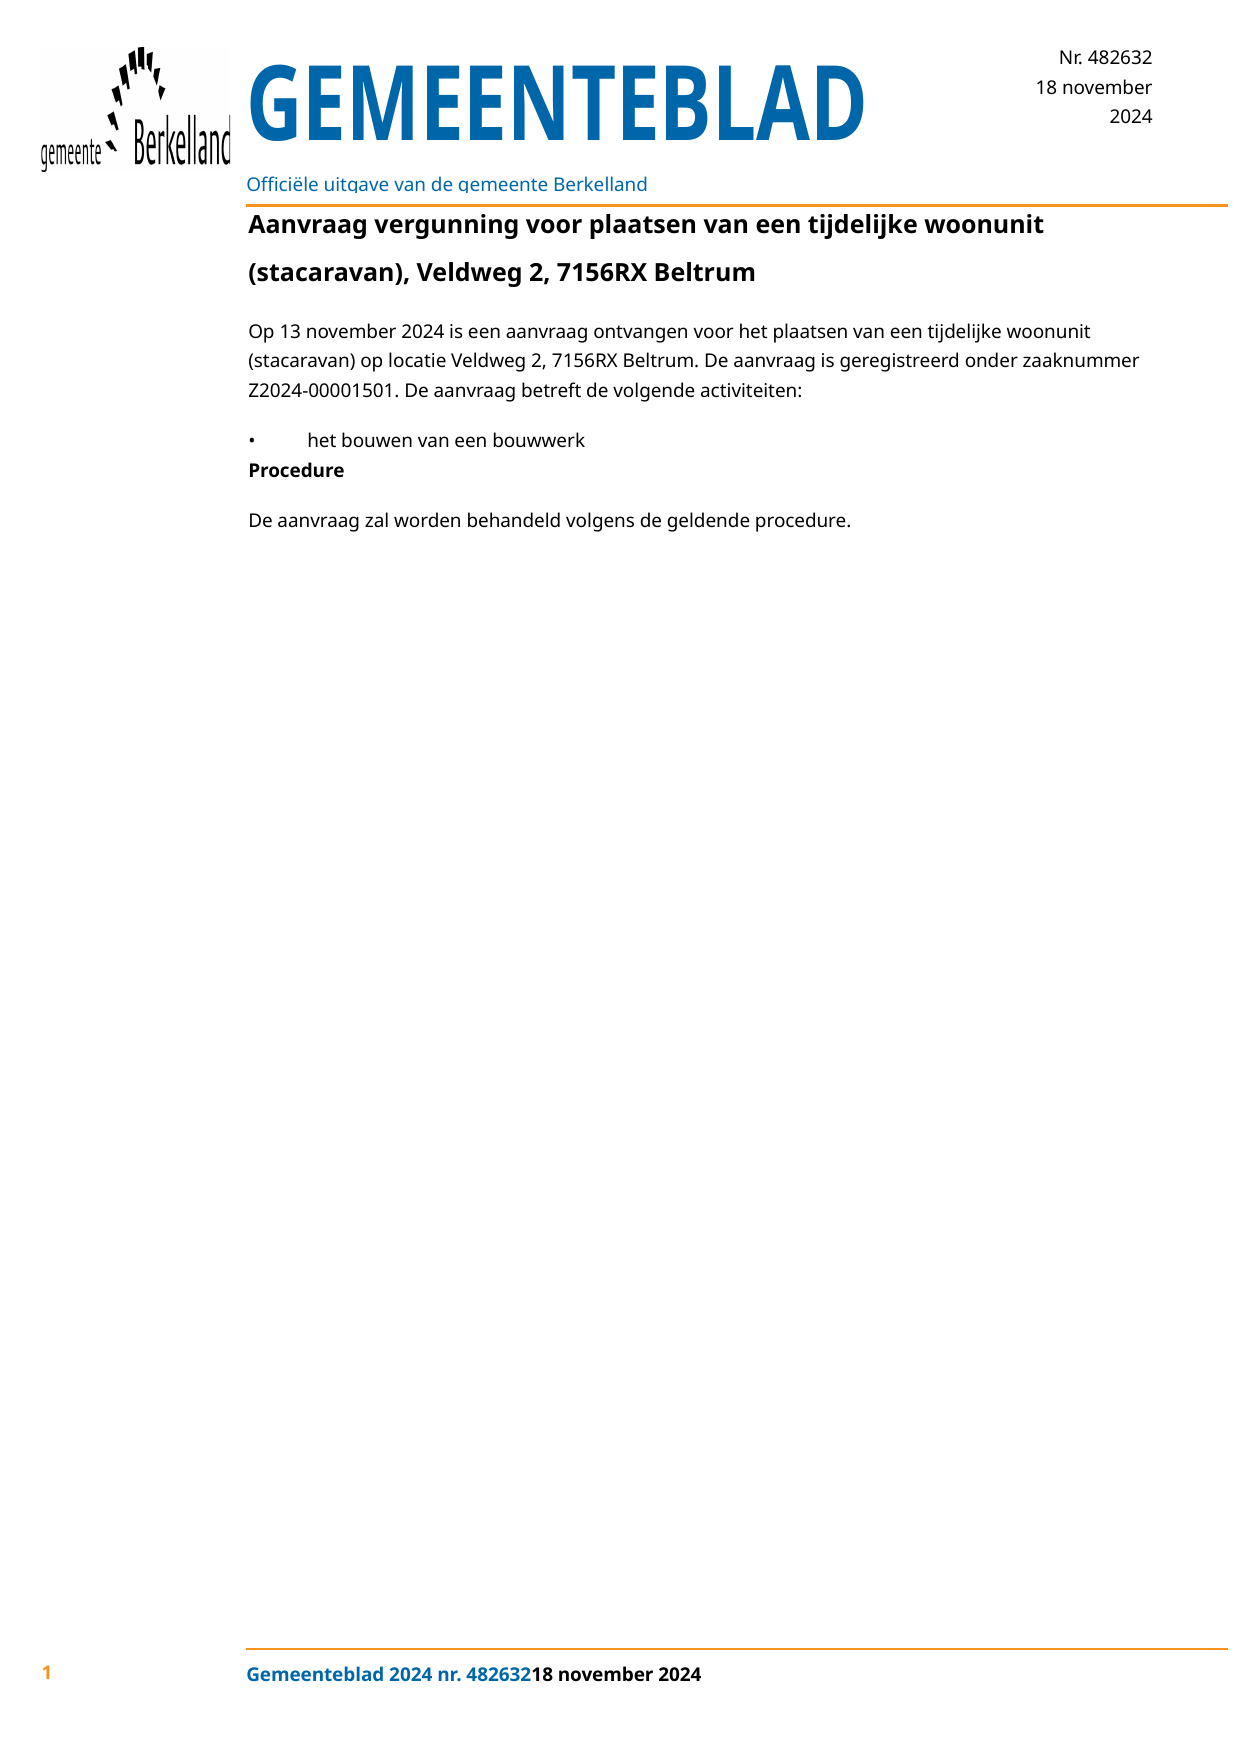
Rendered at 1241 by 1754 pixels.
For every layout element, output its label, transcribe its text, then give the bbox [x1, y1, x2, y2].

picture [41, 47, 231, 172]
text Aanvraag vergunning voor plaatsen van een tijdelijke woonunit (stacaravan), Veldweg 2, 7156RX Beltrum [248, 207, 1152, 288]
text De aanvraag zal worden behandeld volgens de geldende procedure. [248, 507, 1152, 533]
text Procedure [248, 457, 1152, 483]
text Op 13 november 2024 is een aanvraag ontvangen voor het plaatsen van een tijdelijke woonunit (stacaravan) op locatie Veldweg 2, 7156RX Beltrum. De aanvraag is geregistreerd onder zaaknummer Z2024-00001501. De aanvraag betreft de volgende activiteiten: [248, 318, 1152, 403]
list het bouwen van een bouwwerk [248, 427, 1152, 453]
